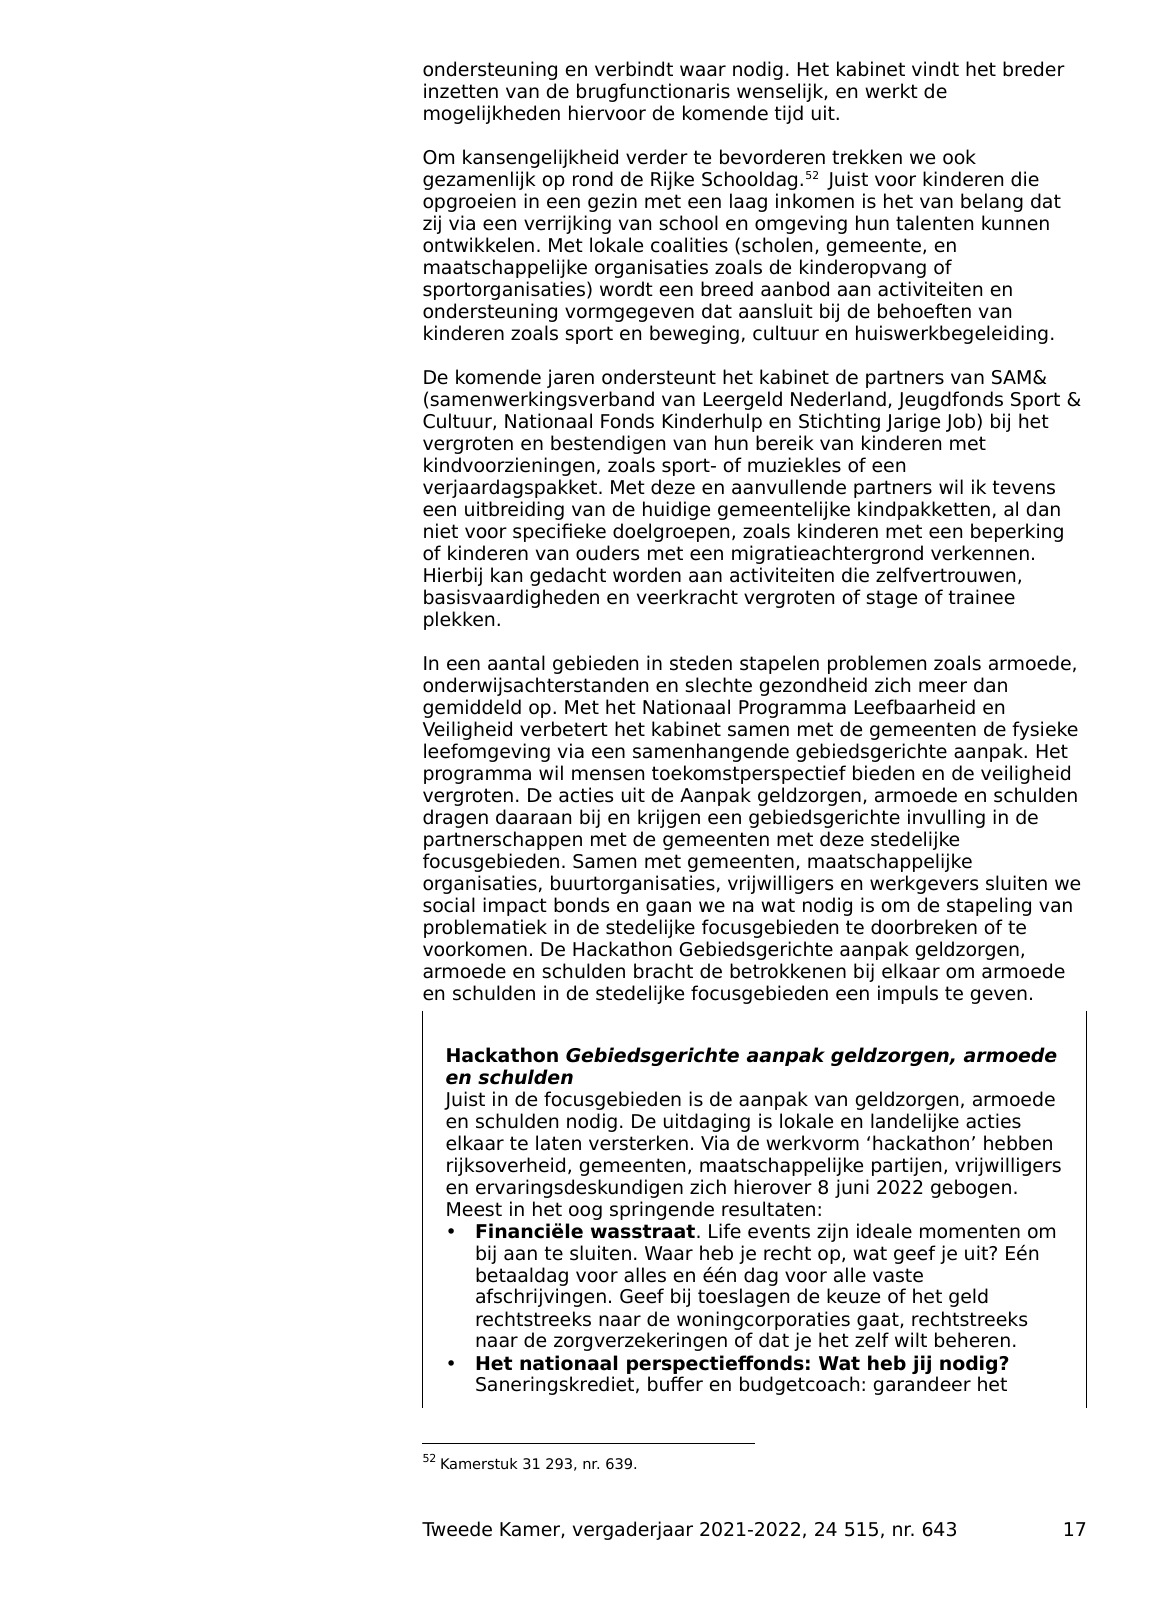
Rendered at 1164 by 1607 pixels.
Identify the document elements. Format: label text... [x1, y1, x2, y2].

text De komende jaren ondersteunt het kabinet de partners van SAM& (samenwerkingsverband van Leergeld Nederland, Jeugdfonds Sport & Cultuur, Nationaal Fonds Kinderhulp en Stichting Jarige Job) bij het vergroten en bestendigen van hun bereik van kinderen met kindvoorzieningen, zoals sport- of muziekles of een verjaardagspakket. Met deze en aanvullende partners wil ik tevens een uitbreiding van de huidige gemeentelijke kindpakketten, al dan niet voor specifieke doelgroepen, zoals kinderen met een beperking of kinderen van ouders met een migratieachtergrond verkennen. Hierbij kan gedacht worden aan activiteiten die zelfvertrouwen, basisvaardigheden en veerkracht vergroten of stage of trainee plekken. [422, 367, 1087, 631]
text ondersteuning en verbindt waar nodig. Het kabinet vindt het breder inzetten van de brugfunctionaris wenselijk, en werkt de mogelijkheden hiervoor de komende tijd uit. [422, 59, 1087, 125]
text In een aantal gebieden in steden stapelen problemen zoals armoede, onderwijsachterstanden en slechte gezondheid zich meer dan gemiddeld op. Met het Nationaal Programma Leefbaarheid en Veiligheid verbetert het kabinet samen met de gemeenten de fysieke leefomgeving via een samenhangende gebiedsgerichte aanpak. Het programma wil mensen toekomstperspectief bieden en de veiligheid vergroten. De acties uit de Aanpak geldzorgen, armoede en schulden dragen daaraan bij en krijgen een gebiedsgerichte invulling in de partnerschappen met de gemeenten met deze stedelijke focusgebieden. Samen met gemeenten, maatschappelijke organisaties, buurtorganisaties, vrijwilligers en werkgevers sluiten we social impact bonds en gaan we na wat nodig is om de stapeling van problematiek in de stedelijke focusgebieden te doorbreken of te voorkomen. De Hackathon Gebiedsgerichte aanpak geldzorgen, armoede en schulden bracht de betrokkenen bij elkaar om armoede en schulden in de stedelijke focusgebieden een impuls te geven. [422, 653, 1087, 1005]
text Kamerstuk 31 293, nr. 639. [422, 1452, 1087, 1474]
table_header Hackathon Gebiedsgerichte aanpak geldzorgen, armoede en schulden Juist in de focusgebieden is de aanpak van geldzorgen, armoede en schulden nodig. De uitdaging is lokale en landelijke acties elkaar te laten versterken. Via de werkvorm ‘hackathon’ hebben rijksoverheid, gemeenten, maatschappelijke partijen, vrijwilligers en ervaringsdeskundigen zich hierover 8 juni 2022 gebogen. Meest in het oog springende resultaten: • Financiële wasstraat. Life events zijn ideale momenten om bij aan te sluiten. Waar heb je recht op, wat geef je uit? Eén betaaldag voor alles en één dag voor alle vaste afschrijvingen. Geef bij toeslagen de keuze of het geld rechtstreeks naar de woningcorporaties gaat, rechtstreeks naar de zorgverzekeringen of dat je het zelf wilt beheren. • Het nationaal perspectieffonds: Wat heb jij nodig? Saneringskrediet, buffer en budgetcoach: garandeer het [423, 1011, 1086, 1408]
text Om kansengelijkheid verder te bevorderen trekken we ook gezamenlijk op rond de Rijke Schooldag. Juist voor kinderen die opgroeien in een gezin met een laag inkomen is het van belang dat zij via een verrijking van school en omgeving hun talenten kunnen ontwikkelen. Met lokale coalities (scholen, gemeente, en maatschappelijke organisaties zoals de kinderopvang of sportorganisaties) wordt een breed aanbod aan activiteiten en ondersteuning vormgegeven dat aansluit bij de behoeften van kinderen zoals sport en beweging, cultuur en huiswerkbegeleiding. [422, 147, 1087, 345]
